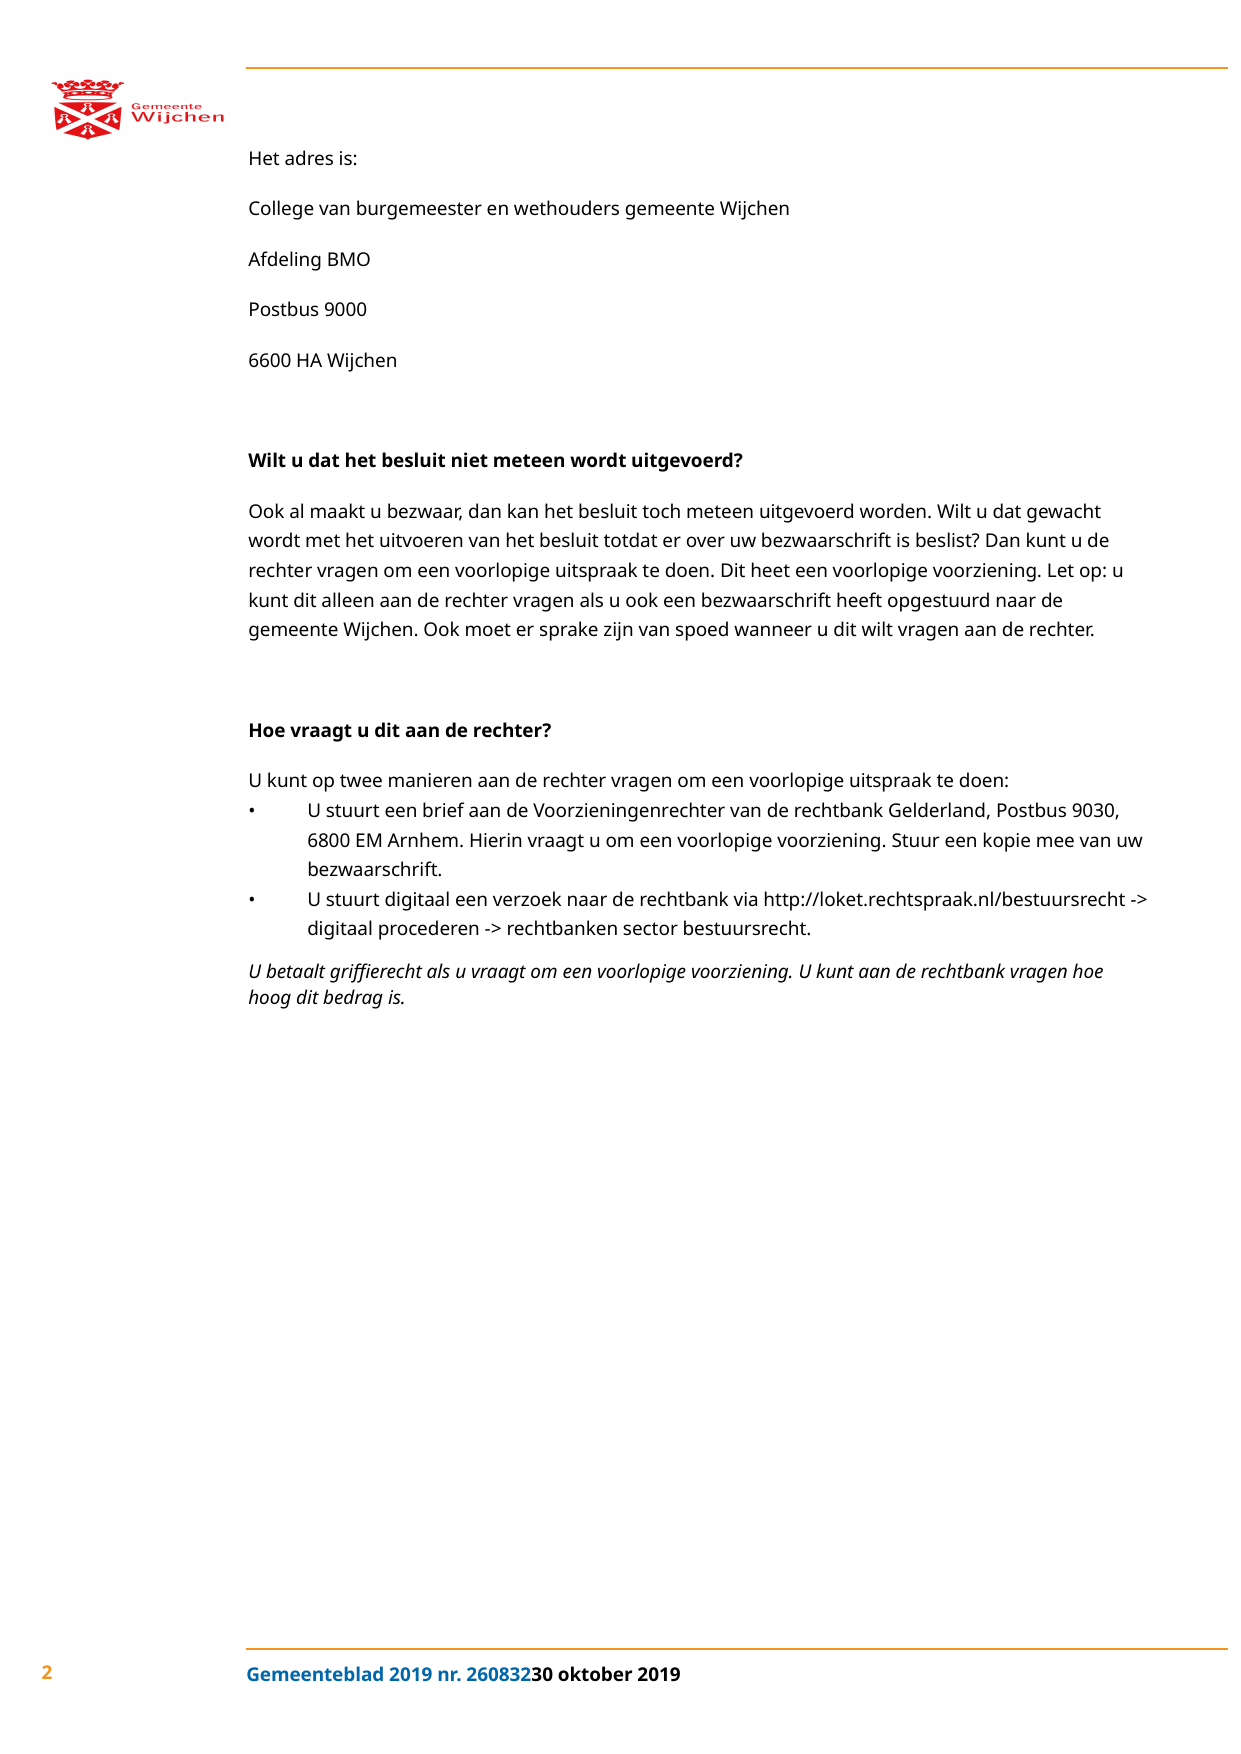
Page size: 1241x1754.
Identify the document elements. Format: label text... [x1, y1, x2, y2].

text Het adres is: [248, 145, 1152, 171]
text Afdeling BMO [248, 246, 1152, 272]
list U stuurt digitaal een verzoek naar de rechtbank via http://loket.rechtspraak.nl/bestuursrecht -> digitaal procederen -> rechtbanken sector bestuursrecht. [248, 886, 1152, 941]
picture [41, 47, 231, 172]
text 6600 HA Wijchen [248, 347, 1152, 373]
text U kunt op twee manieren aan de rechter vragen om een voorlopige uitspraak te doen: [248, 768, 1152, 793]
text Postbus 9000 [248, 296, 1152, 322]
text Wilt u dat het besluit niet meteen wordt uitgevoerd? [248, 448, 1152, 473]
text Ook al maakt u bezwaar, dan kan het besluit toch meteen uitgevoerd worden. Wilt u dat gewacht wordt met het uitvoeren van het besluit totdat er over uw bezwaarschrift is beslist? Dan kunt u de rechter vragen om een voorlopige uitspraak te doen. Dit heet een voorlopige voorziening. Let op: u kunt dit alleen aan de rechter vragen als u ook een bezwaarschrift heeft opgestuurd naar de gemeente Wijchen. Ook moet er sprake zijn van spoed wanneer u dit wilt vragen aan de rechter. [248, 498, 1152, 642]
list U stuurt een brief aan de Voorzieningenrechter van de rechtbank Gelderland, Postbus 9030, 6800 EM Arnhem. Hierin vraagt u om een voorlopige voorziening. Stuur een kopie mee van uw bezwaarschrift. [248, 797, 1152, 882]
text College van burgemeester en wethouders gemeente Wijchen [248, 196, 1152, 221]
text U betaalt griffierecht als u vraagt om een voorlopige voorziening. U kunt aan de rechtbank vragen hoe hoog dit bedrag is. [248, 959, 1152, 1010]
text Hoe vraagt u dit aan de rechter? [248, 717, 1152, 743]
